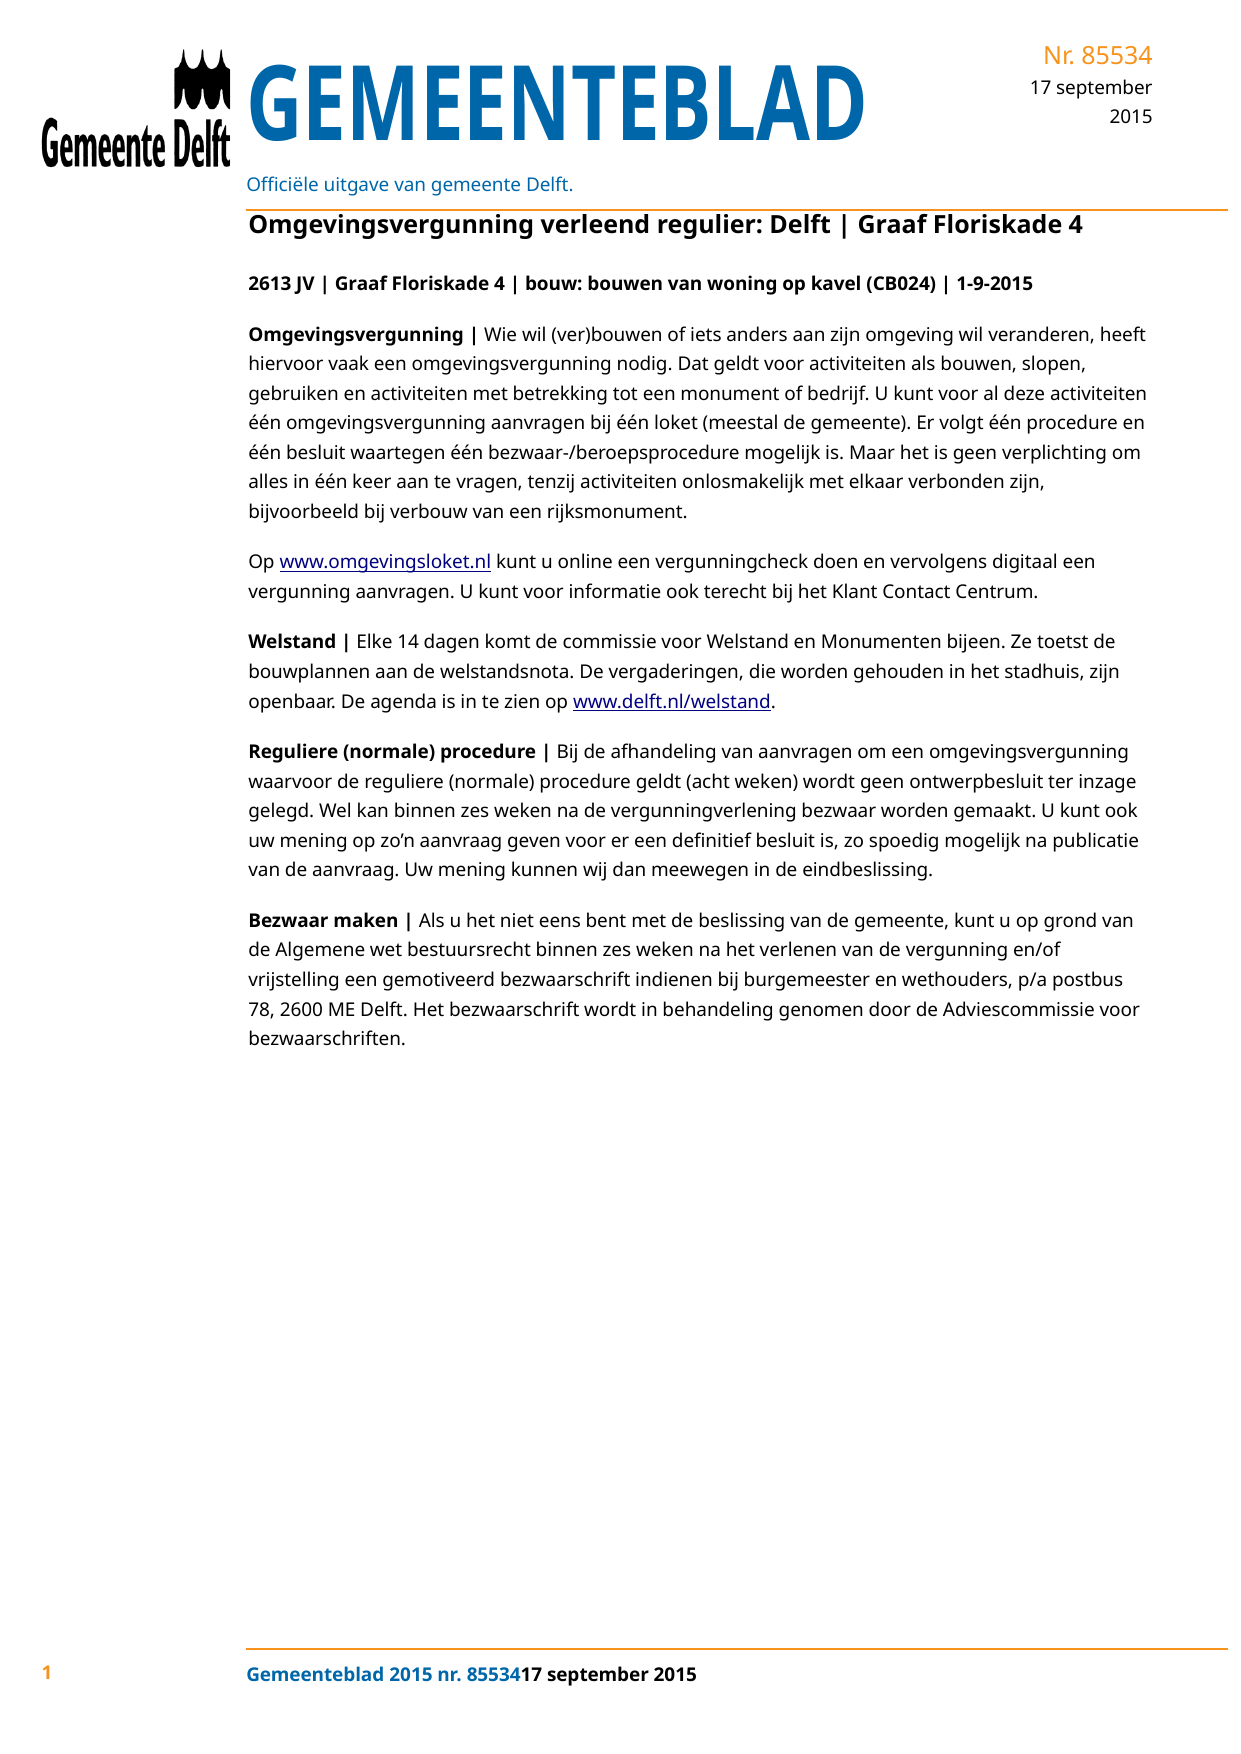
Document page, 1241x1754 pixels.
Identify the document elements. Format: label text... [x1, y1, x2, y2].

text Op www.omgevingsloket.nl kunt u online een vergunningcheck doen en vervolgens digitaal een vergunning aanvragen. U kunt voor informatie ook terecht bij het Klant Contact Centrum. [248, 549, 1152, 604]
text Omgevingsvergunning | Wie wil (ver)bouwen of iets anders aan zijn omgeving wil veranderen, heeft hiervoor vaak een omgevingsvergunning nodig. Dat geldt voor activiteiten als bouwen, slopen, gebruiken en activiteiten met betrekking tot een monument of bedrijf. U kunt voor al deze activiteiten één omgevingsvergunning aanvragen bij één loket (meestal de gemeente). Er volgt één procedure en één besluit waartegen één bezwaar-/beroepsprocedure mogelijk is. Maar het is geen verplichting om alles in één keer aan te vragen, tenzij activiteiten onlosmakelijk met elkaar verbonden zijn, bijvoorbeeld bij verbouw van een rijksmonument. [248, 321, 1152, 524]
text Reguliere (normale) procedure | Bij de afhandeling van aanvragen om een omgevingsvergunning waarvoor de reguliere (normale) procedure geldt (acht weken) wordt geen ontwerpbesluit ter inzage gelegd. Wel kan binnen zes weken na de vergunningverlening bezwaar worden gemaakt. U kunt ook uw mening op zo’n aanvraag geven voor er een definitief besluit is, zo spoedig mogelijk na publicatie van de aanvraag. Uw mening kunnen wij dan meewegen in de eindbeslissing. [248, 738, 1152, 882]
text Welstand | Elke 14 dagen komt de commissie voor Welstand en Monumenten bijeen. Ze toetst de bouwplannen aan de welstandsnota. De vergaderingen, die worden gehouden in het stadhuis, zijn openbaar. De agenda is in te zien op www.delft.nl/welstand. [248, 629, 1152, 713]
text 2613 JV | Graaf Floriskade 4 | bouw: bouwen van woning op kavel (CB024) | 1-9-2015 [248, 270, 1152, 296]
text Omgevingsvergunning verleend regulier: Delft | Graaf Floriskade 4 [248, 211, 1152, 241]
picture [41, 47, 231, 172]
text Bezwaar maken | Als u het niet eens bent met de beslissing van de gemeente, kunt u op grond van de Algemene wet bestuursrecht binnen zes weken na het verlenen van de vergunning en/of vrijstelling een gemotiveerd bezwaarschrift indienen bij burgemeester en wethouders, p/a postbus 78, 2600 ME Delft. Het bezwaarschrift wordt in behandeling genomen door de Adviescommissie voor bezwaarschriften. [248, 907, 1152, 1051]
